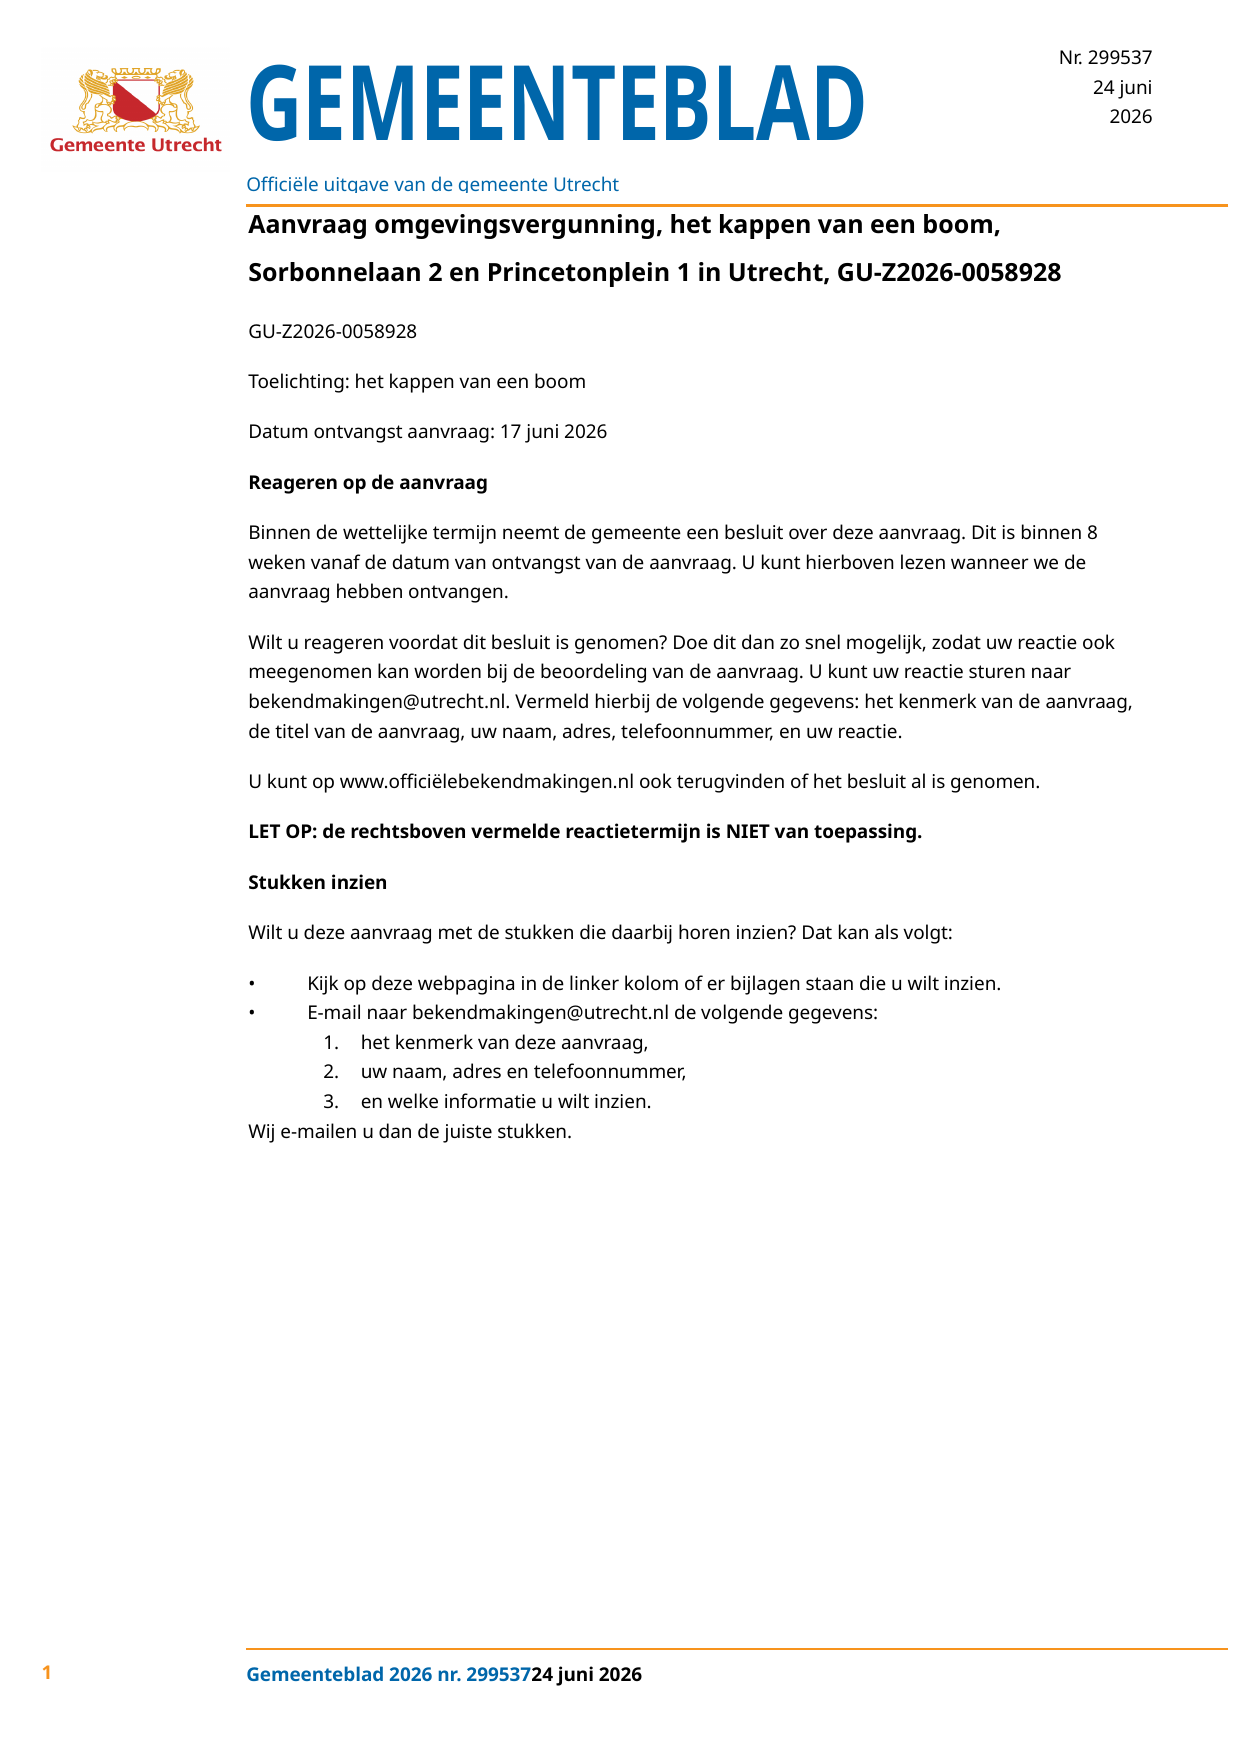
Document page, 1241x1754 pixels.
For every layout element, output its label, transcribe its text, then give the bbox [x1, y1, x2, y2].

text Datum ontvangst aanvraag: 17 juni 2026 [248, 419, 1152, 444]
list uw naam, adres en telefoonnummer, [323, 1059, 1152, 1084]
text Wij e-mailen u dan de juiste stukken. [248, 1118, 1152, 1144]
text GU-Z2026-0058928 [248, 318, 1152, 344]
list E-mail naar bekendmakingen@utrecht.nl de volgende gegevens: [248, 999, 1152, 1025]
text Wilt u reageren voordat dit besluit is genomen? Doe dit dan zo snel mogelijk, zodat uw reactie ook meegenomen kan worden bij de beoordeling van de aanvraag. U kunt uw reactie sturen naar bekendmakingen@utrecht.nl. Vermeld hierbij de volgende gegevens: het kenmerk van de aanvraag, de titel van de aanvraag, uw naam, adres, telefoonnummer, en uw reactie. [248, 629, 1152, 744]
list en welke informatie u wilt inzien. [323, 1088, 1152, 1114]
text Stukken inzien [248, 869, 1152, 895]
text Aanvraag omgevingsvergunning, het kappen van een boom, Sorbonnelaan 2 en Princetonplein 1 in Utrecht, GU-Z2026-0058928 [248, 207, 1152, 288]
text Binnen de wettelijke termijn neemt de gemeente een besluit over deze aanvraag. Dit is binnen 8 weken vanaf de datum van ontvangst van de aanvraag. U kunt hierboven lezen wanneer we de aanvraag hebben ontvangen. [248, 519, 1152, 604]
text LET OP: de rechtsboven vermelde reactietermijn is NIET van toepassing. [248, 819, 1152, 844]
text Reageren op de aanvraag [248, 469, 1152, 495]
list het kenmerk van deze aanvraag, [323, 1029, 1152, 1055]
text U kunt op www.officiëlebekendmakingen.nl ook terugvinden of het besluit al is genomen. [248, 768, 1152, 794]
picture [41, 47, 231, 172]
text Wilt u deze aanvraag met de stukken die daarbij horen inzien? Dat kan als volgt: [248, 919, 1152, 945]
list Kijk op deze webpagina in de linker kolom of er bijlagen staan die u wilt inzien. [248, 970, 1152, 996]
text Toelichting: het kappen van een boom [248, 368, 1152, 394]
